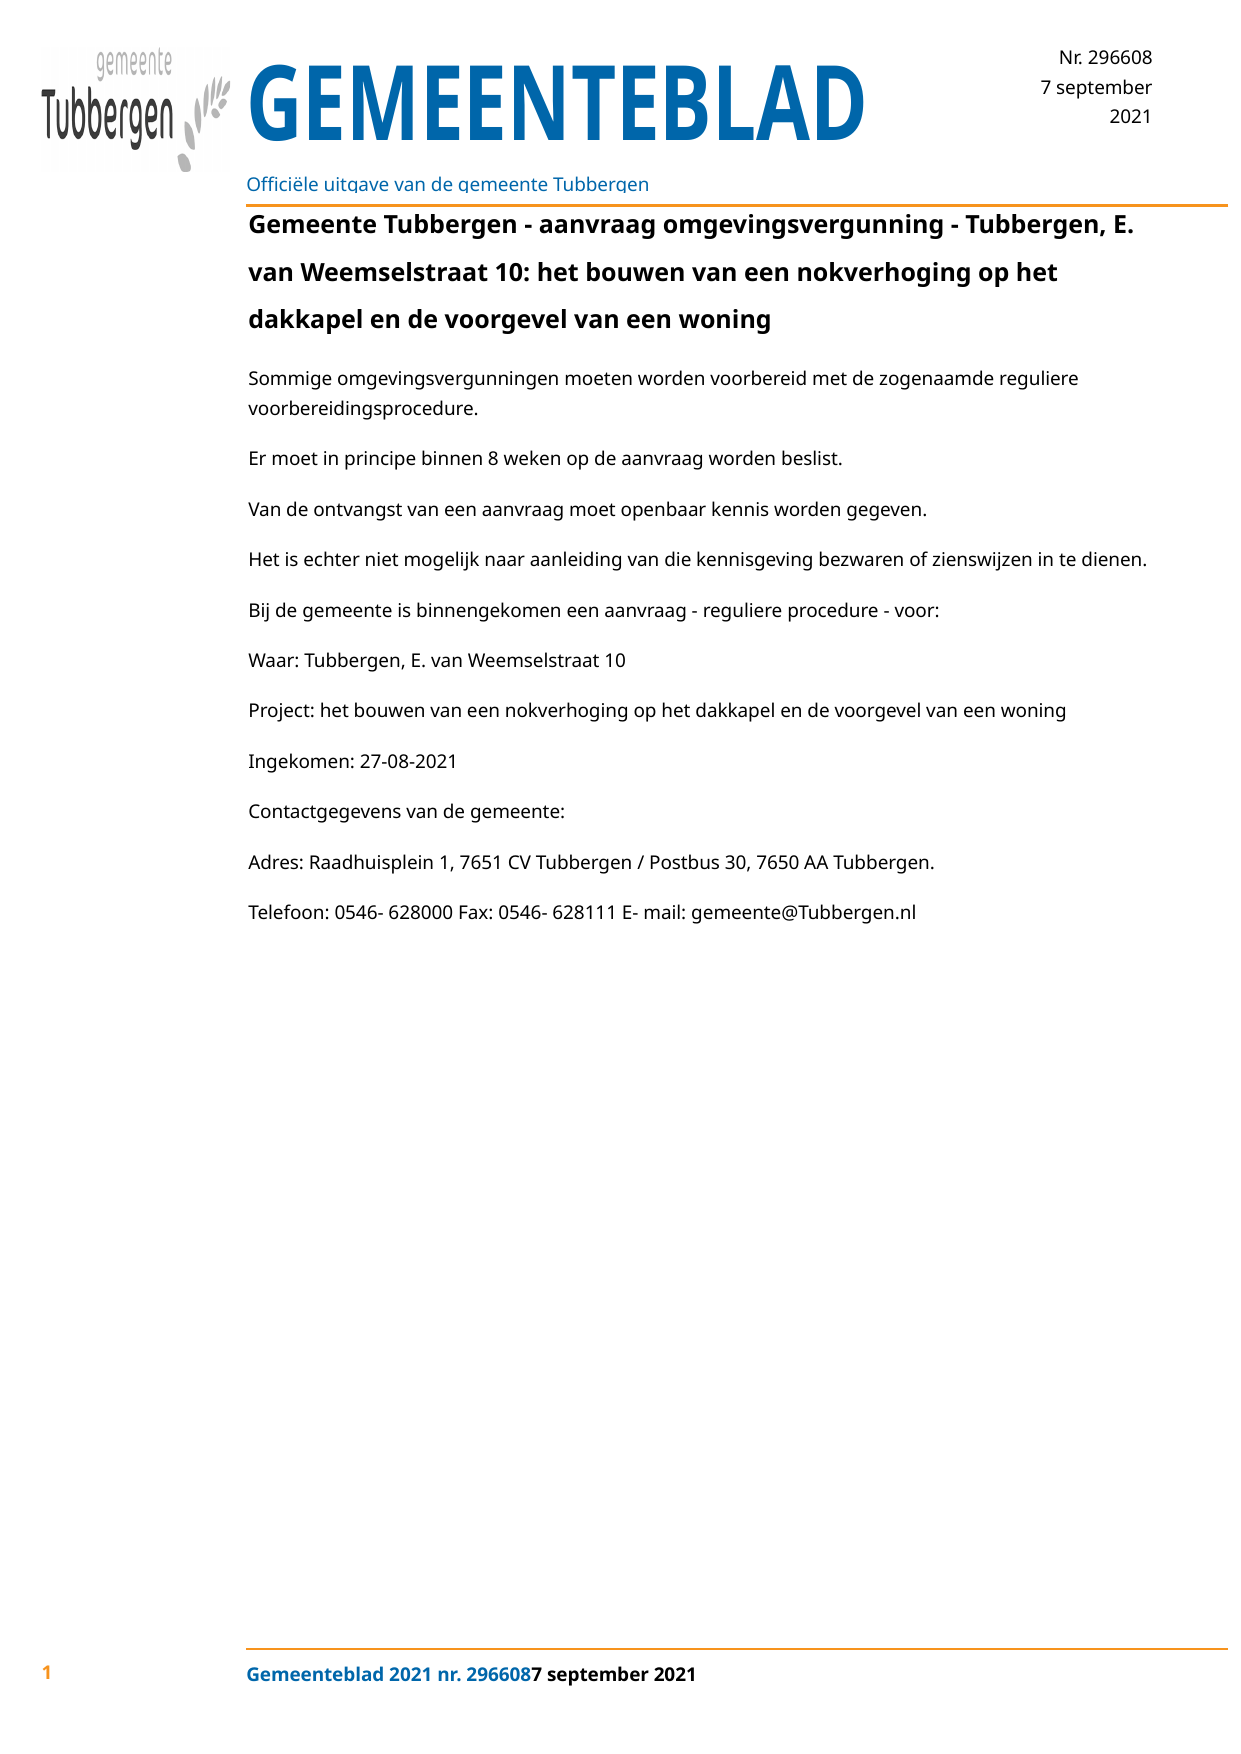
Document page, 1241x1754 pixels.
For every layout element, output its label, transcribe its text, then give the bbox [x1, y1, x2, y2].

text Er moet in principe binnen 8 weken op de aanvraag worden beslist. [248, 446, 1152, 471]
text Contactgegevens van de gemeente: [248, 798, 1152, 824]
text Adres: Raadhuisplein 1, 7651 CV Tubbergen / Postbus 30, 7650 AA Tubbergen. [248, 849, 1152, 874]
text Het is echter niet mogelijk naar aanleiding van die kennisgeving bezwaren of zienswijzen in te dienen. [248, 546, 1152, 572]
text Sommige omgevingsvergunningen moeten worden voorbereid met de zogenaamde reguliere voorbereidingsprocedure. [248, 366, 1152, 421]
text Ingekomen: 27-08-2021 [248, 748, 1152, 774]
picture [41, 47, 231, 172]
text Project: het bouwen van een nokverhoging op het dakkapel en de voorgevel van een woning [248, 698, 1152, 723]
text Waar: Tubbergen, E. van Weemselstraat 10 [248, 647, 1152, 673]
text Gemeente Tubbergen - aanvraag omgevingsvergunning - Tubbergen, E. van Weemselstraat 10: het bouwen van een nokverhoging op het dakkapel en de voorgevel van een woning [248, 207, 1152, 336]
text Telefoon: 0546- 628000 Fax: 0546- 628111 E- mail: gemeente@Tubbergen.nl [248, 899, 1152, 925]
text Van de ontvangst van een aanvraag moet openbaar kennis worden gegeven. [248, 496, 1152, 522]
text Bij de gemeente is binnengekomen een aanvraag - reguliere procedure - voor: [248, 597, 1152, 622]
